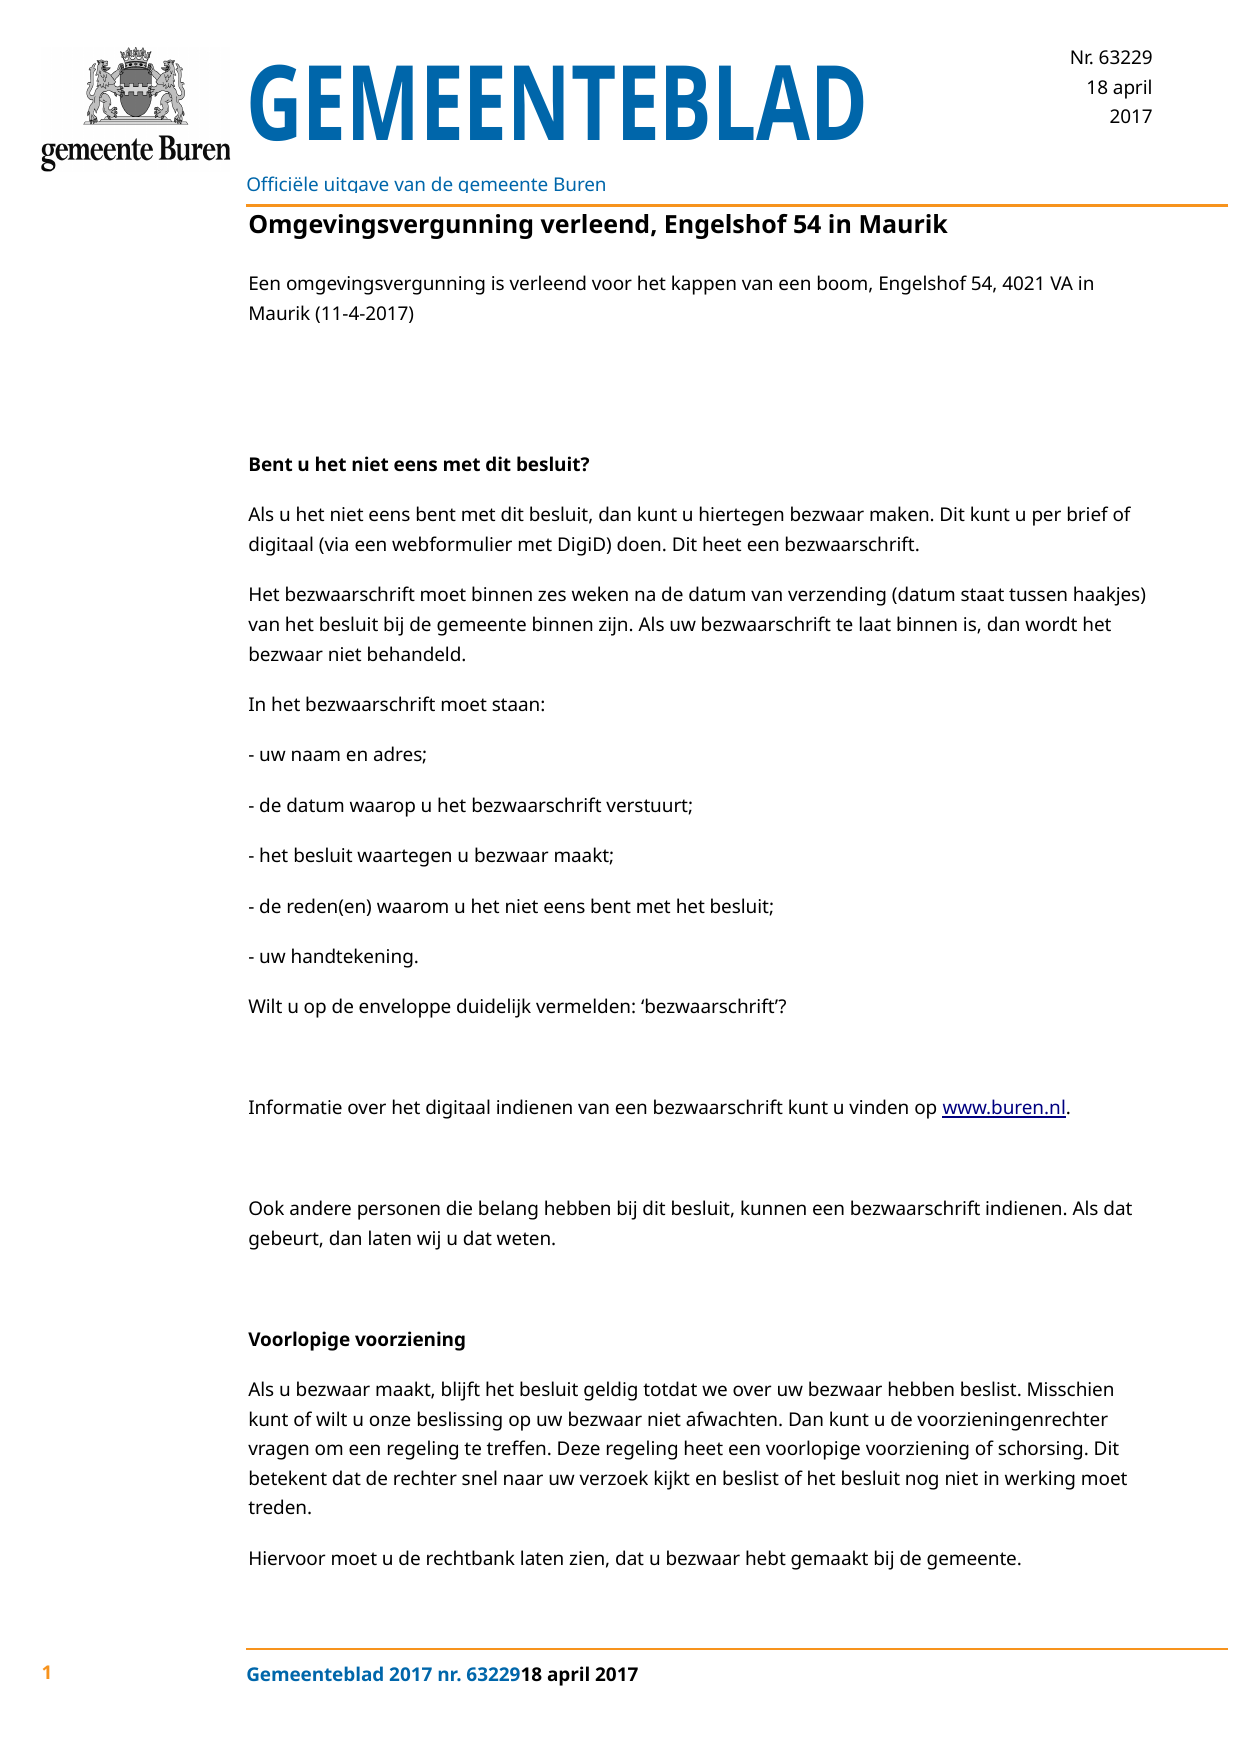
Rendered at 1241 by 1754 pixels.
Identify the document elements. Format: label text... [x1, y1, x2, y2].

text Als u bezwaar maakt, blijft het besluit geldig totdat we over uw bezwaar hebben beslist. Misschien kunt of wilt u onze beslissing op uw bezwaar niet afwachten. Dan kunt u de voorzieningenrechter vragen om een regeling te treffen. Deze regeling heet een voorlopige voorziening of schorsing. Dit betekent dat de rechter snel naar uw verzoek kijkt en beslist of het besluit nog niet in werking moet treden. [248, 1376, 1152, 1520]
text Omgevingsvergunning verleend, Engelshof 54 in Maurik [248, 207, 1152, 241]
text Bent u het niet eens met dit besluit? [248, 451, 1152, 477]
text - de datum waarop u het bezwaarschrift verstuurt; [248, 792, 1152, 818]
text - uw handtekening. [248, 943, 1152, 969]
text Wilt u op de enveloppe duidelijk vermelden: ‘bezwaarschrift’? [248, 994, 1152, 1019]
text - het besluit waartegen u bezwaar maakt; [248, 842, 1152, 868]
picture [41, 47, 231, 172]
text Als u het niet eens bent met dit besluit, dan kunt u hiertegen bezwaar maken. Dit kunt u per brief of digitaal (via een webformulier met DigiD) doen. Dit heet een bezwaarschrift. [248, 502, 1152, 557]
text Voorlopige voorziening [248, 1326, 1152, 1351]
text In het bezwaarschrift moet staan: [248, 691, 1152, 717]
text Het bezwaarschrift moet binnen zes weken na de datum van verzending (datum staat tussen haakjes) van het besluit bij de gemeente binnen zijn. Als uw bezwaarschrift te laat binnen is, dan wordt het bezwaar niet behandeld. [248, 582, 1152, 666]
text Een omgevingsvergunning is verleend voor het kappen van een boom, Engelshof 54, 4021 VA in Maurik (11-4-2017) [248, 270, 1152, 326]
text Hiervoor moet u de rechtbank laten zien, dat u bezwaar hebt gemaakt bij de gemeente. [248, 1545, 1152, 1571]
text - de reden(en) waarom u het niet eens bent met het besluit; [248, 893, 1152, 918]
text Informatie over het digitaal indienen van een bezwaarschrift kunt u vinden op www.buren.nl. [248, 1094, 1152, 1120]
text Ook andere personen die belang hebben bij dit besluit, kunnen een bezwaarschrift indienen. Als dat gebeurt, dan laten wij u dat weten. [248, 1195, 1152, 1251]
text - uw naam en adres; [248, 742, 1152, 767]
